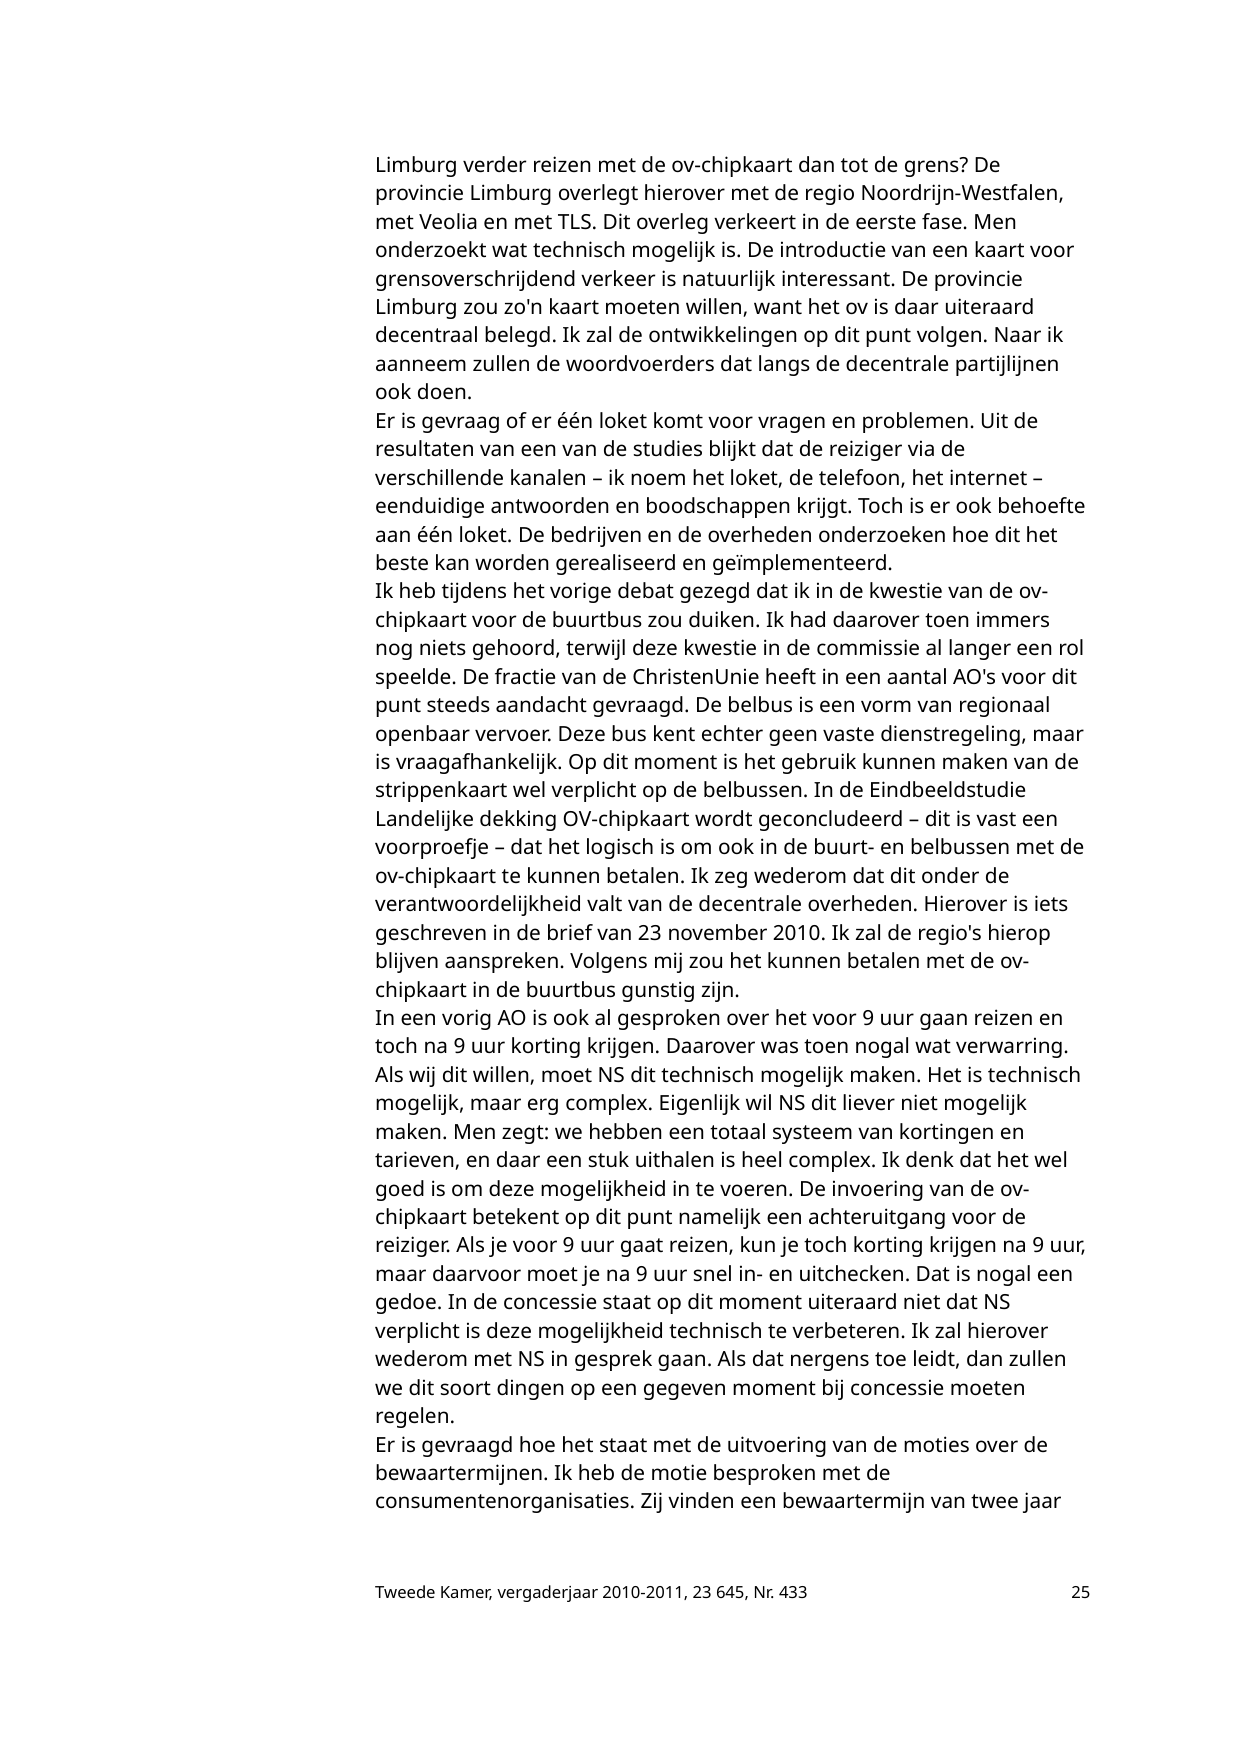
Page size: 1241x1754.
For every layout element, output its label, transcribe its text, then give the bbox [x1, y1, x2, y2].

text Er is gevraagd hoe het staat met de uitvoering van de moties over de bewaartermijnen. Ik heb de motie besproken met de consumentenorganisaties. Zij vinden een bewaartermijn van twee jaar [375, 1430, 1090, 1515]
text Ik heb tijdens het vorige debat gezegd dat ik in de kwestie van de ov-chipkaart voor de buurtbus zou duiken. Ik had daarover toen immers nog niets gehoord, terwijl deze kwestie in de commissie al langer een rol speelde. De fractie van de ChristenUnie heeft in een aantal AO's voor dit punt steeds aandacht gevraagd. De belbus is een vorm van regionaal openbaar vervoer. Deze bus kent echter geen vaste dienstregeling, maar is vraagafhankelijk. Op dit moment is het gebruik kunnen maken van de strippenkaart wel verplicht op de belbussen. In de Eindbeeldstudie Landelijke dekking OV-chipkaart wordt geconcludeerd – dit is vast een voorproefje – dat het logisch is om ook in de buurt- en belbussen met de ov-chipkaart te kunnen betalen. Ik zeg wederom dat dit onder de verantwoordelijkheid valt van de decentrale overheden. Hierover is iets geschreven in de brief van 23 november 2010. Ik zal de regio's hierop blijven aanspreken. Volgens mij zou het kunnen betalen met de ov-chipkaart in de buurtbus gunstig zijn. [375, 577, 1090, 1003]
text In een vorig AO is ook al gesproken over het voor 9 uur gaan reizen en toch na 9 uur korting krijgen. Daarover was toen nogal wat verwarring. Als wij dit willen, moet NS dit technisch mogelijk maken. Het is technisch mogelijk, maar erg complex. Eigenlijk wil NS dit liever niet mogelijk maken. Men zegt: we hebben een totaal systeem van kortingen en tarieven, en daar een stuk uithalen is heel complex. Ik denk dat het wel goed is om deze mogelijkheid in te voeren. De invoering van de ov-chipkaart betekent op dit punt namelijk een achteruitgang voor de reiziger. Als je voor 9 uur gaat reizen, kun je toch korting krijgen na 9 uur, maar daarvoor moet je na 9 uur snel in- en uitchecken. Dat is nogal een gedoe. In de concessie staat op dit moment uiteraard niet dat NS verplicht is deze mogelijkheid technisch te verbeteren. Ik zal hierover wederom met NS in gesprek gaan. Als dat nergens toe leidt, dan zullen we dit soort dingen op een gegeven moment bij concessie moeten regelen. [375, 1003, 1090, 1430]
text Limburg verder reizen met de ov-chipkaart dan tot de grens? De provincie Limburg overlegt hierover met de regio Noordrijn-Westfalen, met Veolia en met TLS. Dit overleg verkeert in de eerste fase. Men onderzoekt wat technisch mogelijk is. De introductie van een kaart voor grensoverschrijdend verkeer is natuurlijk interessant. De provincie Limburg zou zo'n kaart moeten willen, want het ov is daar uiteraard decentraal belegd. Ik zal de ontwikkelingen op dit punt volgen. Naar ik aanneem zullen de woordvoerders dat langs de decentrale partijlijnen ook doen. [375, 150, 1090, 406]
text Er is gevraag of er één loket komt voor vragen en problemen. Uit de resultaten van een van de studies blijkt dat de reiziger via de verschillende kanalen – ik noem het loket, de telefoon, het internet – eenduidige antwoorden en boodschappen krijgt. Toch is er ook behoefte aan één loket. De bedrijven en de overheden onderzoeken hoe dit het beste kan worden gerealiseerd en geïmplementeerd. [375, 406, 1090, 577]
